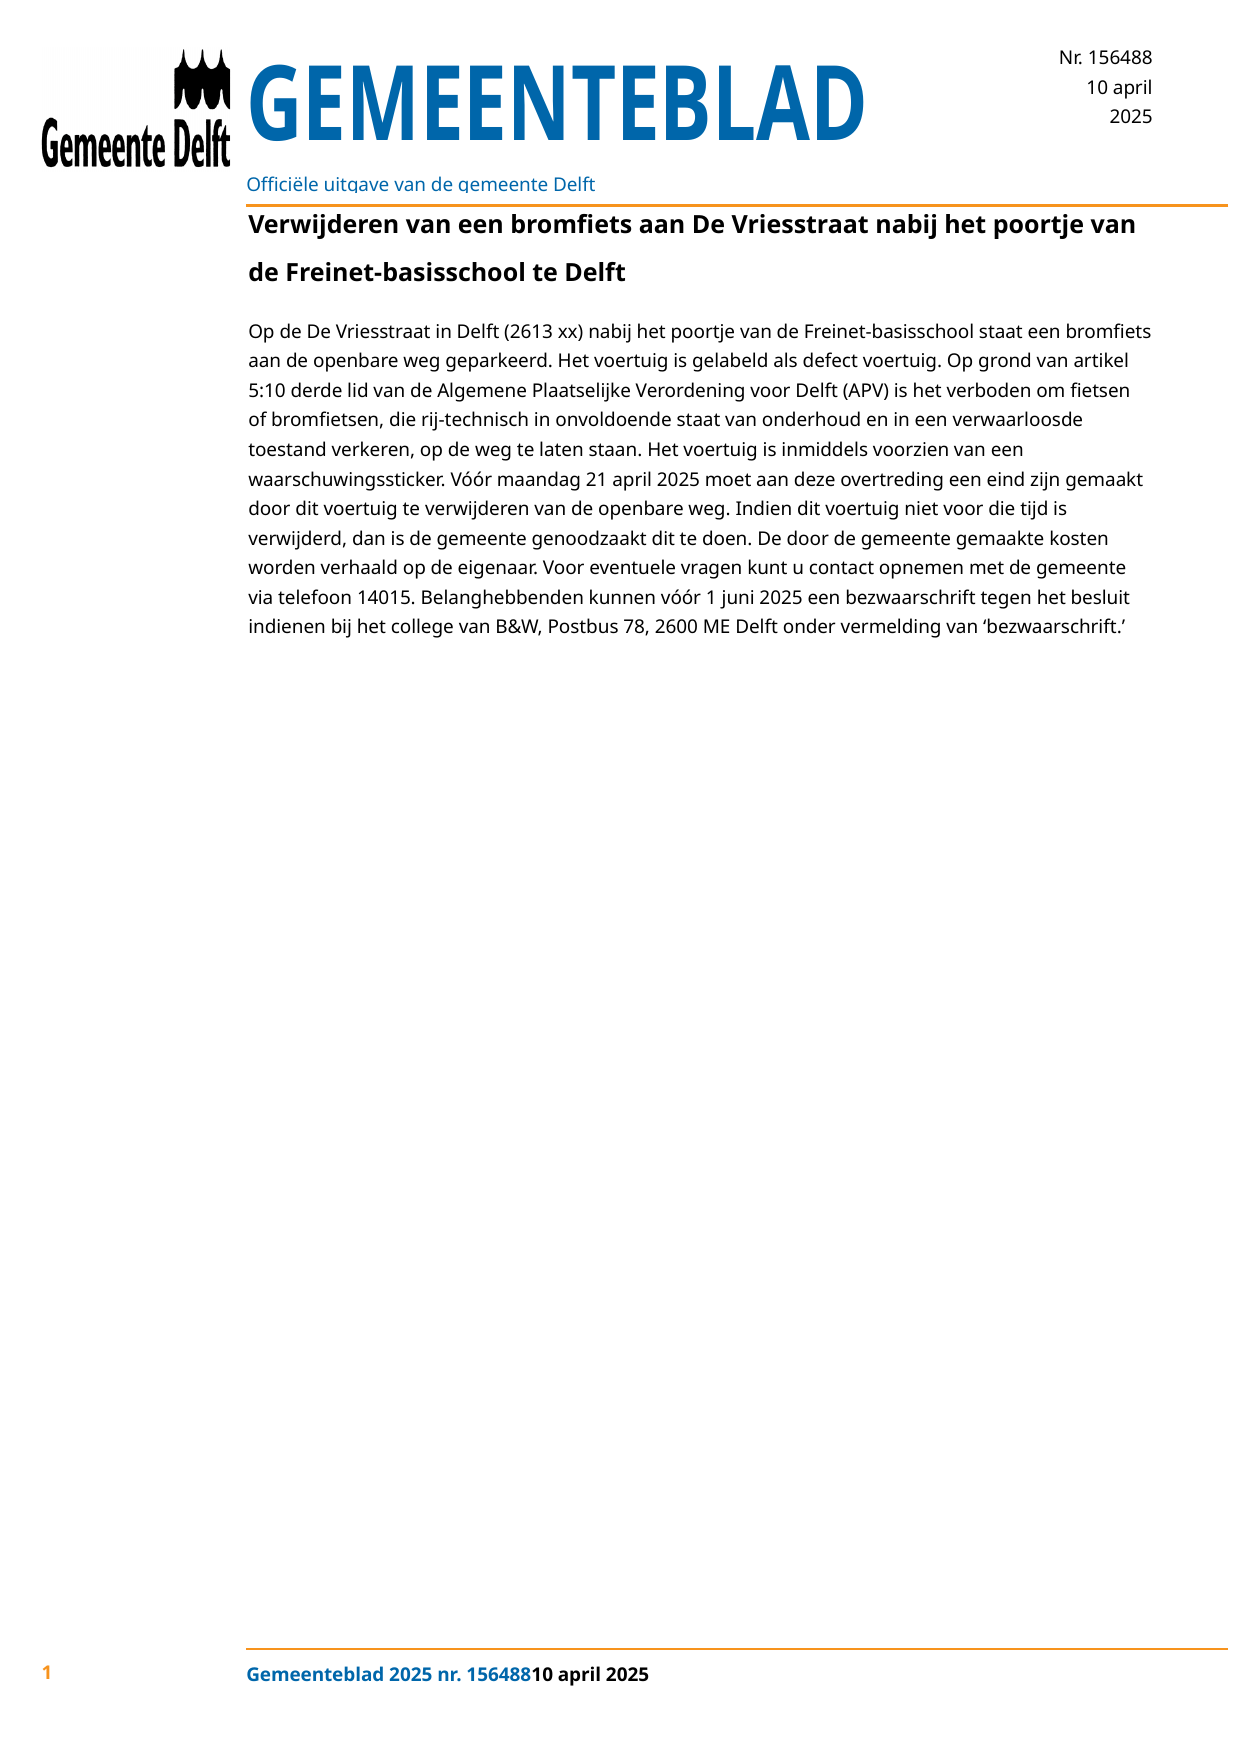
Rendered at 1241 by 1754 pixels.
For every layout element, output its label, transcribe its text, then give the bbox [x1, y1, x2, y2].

picture [41, 47, 231, 172]
text Verwijderen van een bromfiets aan De Vriesstraat nabij het poortje van de Freinet-basisschool te Delft [248, 207, 1152, 288]
text Op de De Vriesstraat in Delft (2613 xx) nabij het poortje van de Freinet-basisschool staat een bromfiets aan de openbare weg geparkeerd. Het voertuig is gelabeld als defect voertuig. Op grond van artikel 5:10 derde lid van de Algemene Plaatselijke Verordening voor Delft (APV) is het verboden om fietsen of bromfietsen, die rij-technisch in onvoldoende staat van onderhoud en in een verwaarloosde toestand verkeren, op de weg te laten staan. Het voertuig is inmiddels voorzien van een waarschuwingssticker. Vóór maandag 21 april 2025 moet aan deze overtreding een eind zijn gemaakt door dit voertuig te verwijderen van de openbare weg. Indien dit voertuig niet voor die tijd is verwijderd, dan is de gemeente genoodzaakt dit te doen. De door de gemeente gemaakte kosten worden verhaald op de eigenaar. Voor eventuele vragen kunt u contact opnemen met de gemeente via telefoon 14015. Belanghebbenden kunnen vóór 1 juni 2025 een bezwaarschrift tegen het besluit indienen bij het college van B&W, Postbus 78, 2600 ME Delft onder vermelding van ‘bezwaarschrift.’ [248, 318, 1152, 639]
